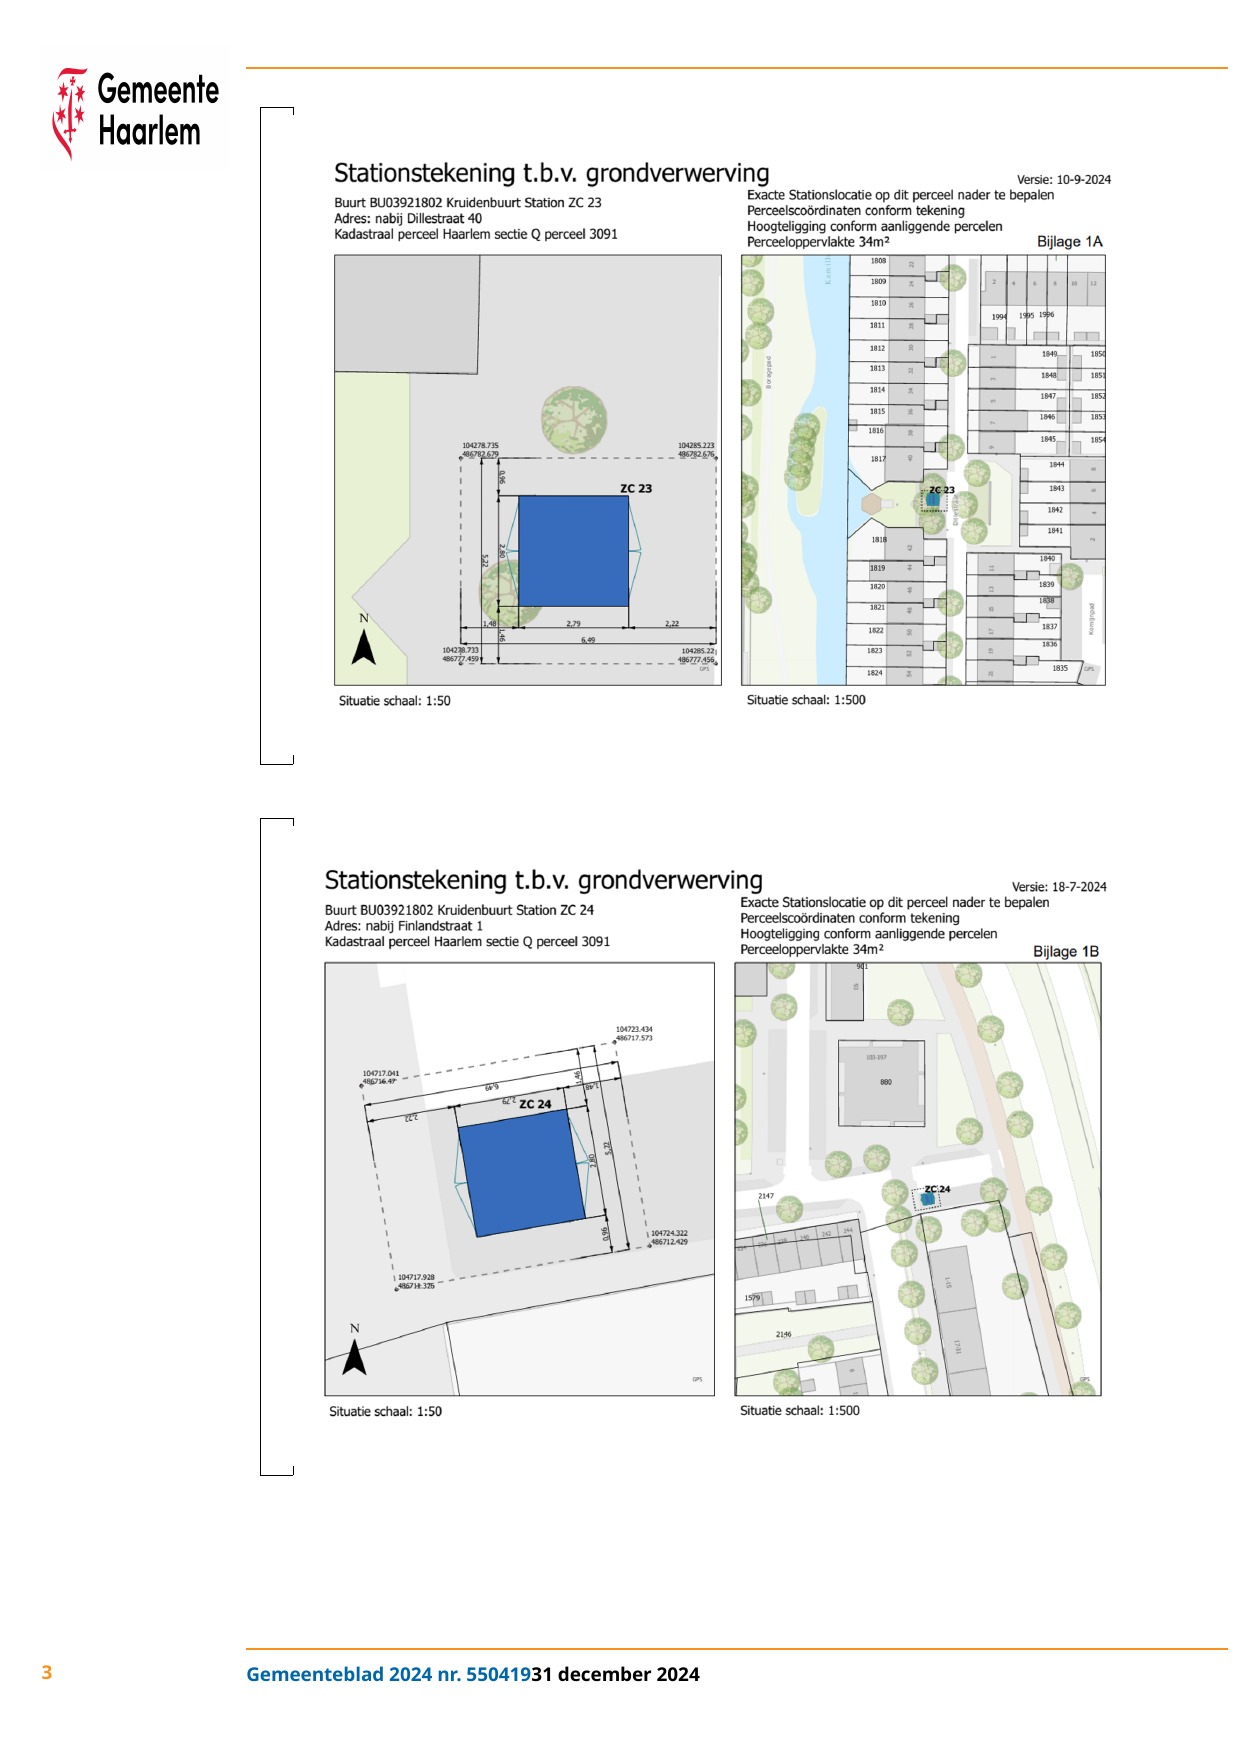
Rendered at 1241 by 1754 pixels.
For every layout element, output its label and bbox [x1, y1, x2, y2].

picture [268, 826, 1173, 1466]
picture [41, 47, 231, 172]
picture [268, 115, 1173, 755]
